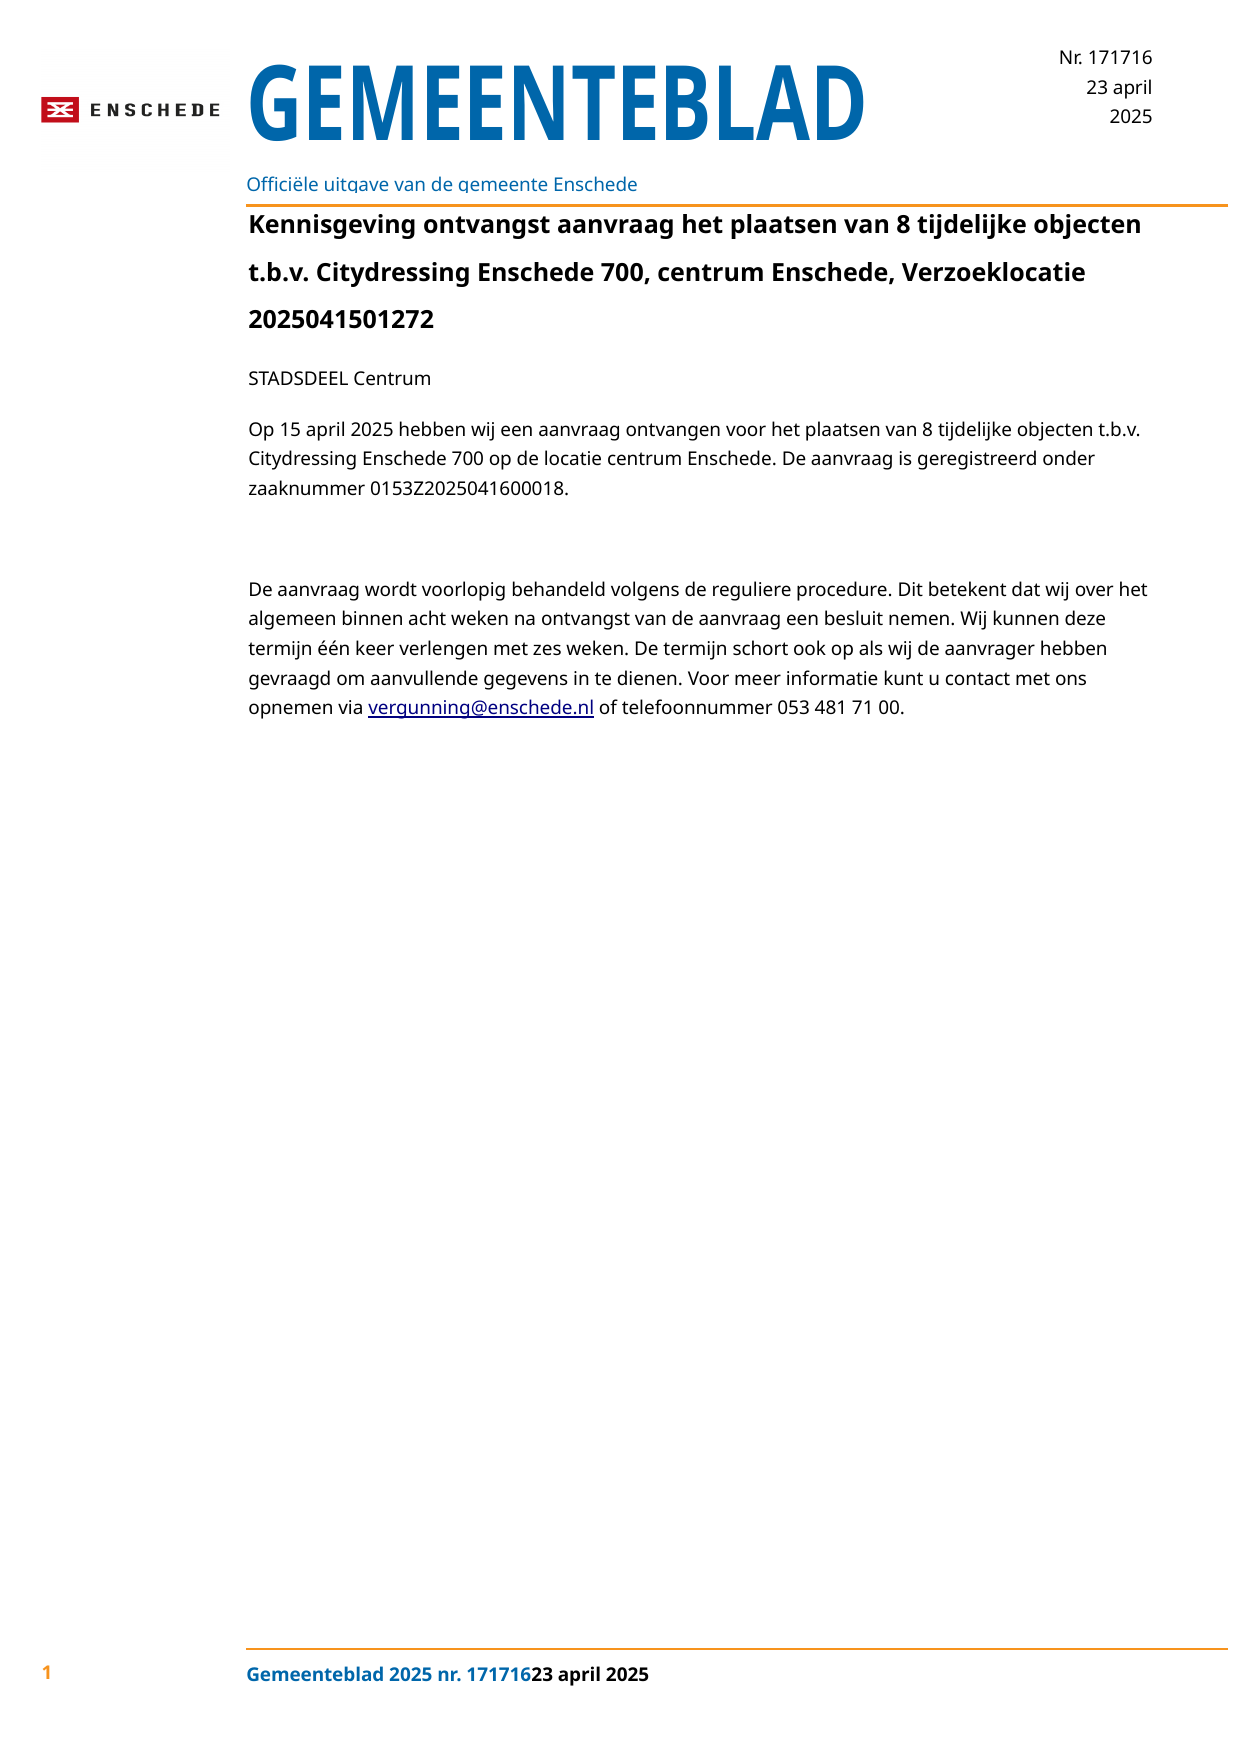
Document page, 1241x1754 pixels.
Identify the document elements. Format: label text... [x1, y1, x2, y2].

text Kennisgeving ontvangst aanvraag het plaatsen van 8 tijdelijke objecten t.b.v. Citydressing Enschede 700, centrum Enschede, Verzoeklocatie 2025041501272 [248, 207, 1152, 336]
picture [41, 47, 231, 172]
text STADSDEEL Centrum [248, 366, 1152, 391]
text De aanvraag wordt voorlopig behandeld volgens de reguliere procedure. Dit betekent dat wij over het algemeen binnen acht weken na ontvangst van de aanvraag een besluit nemen. Wij kunnen deze termijn één keer verlengen met zes weken. De termijn schort ook op als wij de aanvrager hebben gevraagd om aanvullende gegevens in te dienen. Voor meer informatie kunt u contact met ons opnemen via vergunning@enschede.nl of telefoonnummer 053 481 71 00. [248, 576, 1152, 720]
text Op 15 april 2025 hebben wij een aanvraag ontvangen voor het plaatsen van 8 tijdelijke objecten t.b.v. Citydressing Enschede 700 op de locatie centrum Enschede. De aanvraag is geregistreerd onder zaaknummer 0153Z2025041600018. [248, 416, 1152, 501]
